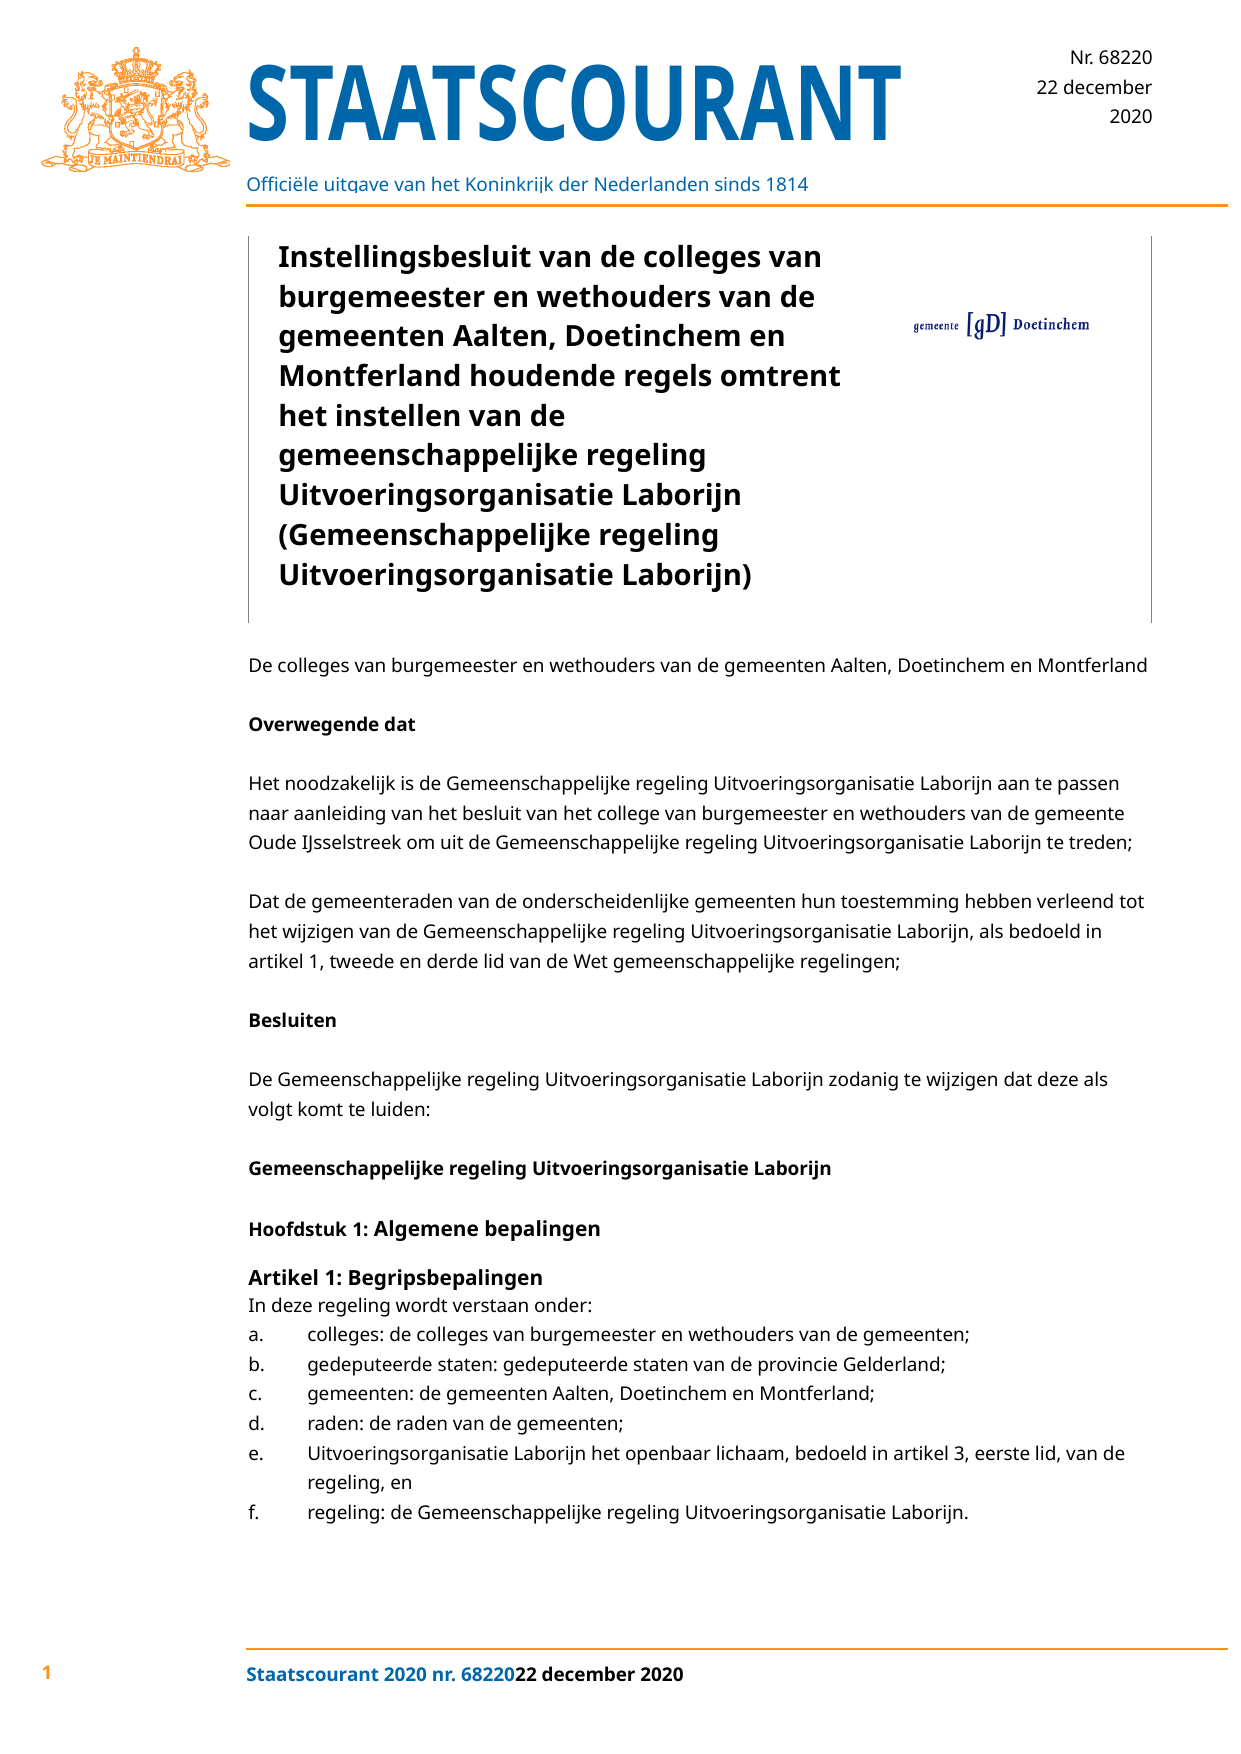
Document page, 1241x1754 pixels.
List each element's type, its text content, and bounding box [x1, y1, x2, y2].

text De colleges van burgemeester en wethouders van de gemeenten Aalten, Doetinchem en Montferland [248, 652, 1152, 678]
table_header [850, 236, 912, 413]
picture [912, 236, 1090, 414]
table_header Instellingsbesluit van de colleges van burgemeester en wethouders van de gemeenten Aalten, Doetinchem en Montferland houdende regels omtrent het instellen van de gemeenschappelijke regeling Uitvoeringsorganisatie Laborijn (Gemeenschappelijke regeling Uitvoeringsorganisatie Laborijn) [249, 236, 850, 623]
list colleges: de colleges van burgemeester en wethouders van de gemeenten; [248, 1321, 1152, 1347]
text Het noodzakelijk is de Gemeenschappelijke regeling Uitvoeringsorganisatie Laborijn aan te passen naar aanleiding van het besluit van het college van burgemeester en wethouders van de gemeente Oude IJsselstreek om uit de Gemeenschappelijke regeling Uitvoeringsorganisatie Laborijn te treden; [248, 770, 1152, 855]
list Uitvoeringsorganisatie Laborijn het openbaar lichaam, bedoeld in artikel 3, eerste lid, van de regeling, en [248, 1440, 1152, 1495]
text Hoofdstuk 1: Algemene bepalingen [248, 1214, 1152, 1243]
table_header [850, 414, 1151, 623]
text Overwegende dat [248, 711, 1152, 737]
text In deze regeling wordt verstaan onder: [248, 1292, 1152, 1318]
text Gemeenschappelijke regeling Uitvoeringsorganisatie Laborijn [248, 1155, 1152, 1181]
list gedeputeerde staten: gedeputeerde staten van de provincie Gelderland; [248, 1351, 1152, 1377]
table_header [1090, 236, 1151, 413]
text Besluiten [248, 1007, 1152, 1033]
list regeling: de Gemeenschappelijke regeling Uitvoeringsorganisatie Laborijn. [248, 1499, 1152, 1525]
list raden: de raden van de gemeenten; [248, 1410, 1152, 1436]
text Dat de gemeenteraden van de onderscheidenlijke gemeenten hun toestemming hebben verleend tot het wijzigen van de Gemeenschappelijke regeling Uitvoeringsorganisatie Laborijn, als bedoeld in artikel 1, tweede en derde lid van de Wet gemeenschappelijke regelingen; [248, 889, 1152, 974]
picture [41, 47, 231, 172]
list gemeenten: de gemeenten Aalten, Doetinchem en Montferland; [248, 1381, 1152, 1406]
text De Gemeenschappelijke regeling Uitvoeringsorganisatie Laborijn zodanig te wijzigen dat deze als volgt komt te luiden: [248, 1066, 1152, 1122]
text Artikel 1: Begripsbepalingen [248, 1263, 1152, 1292]
